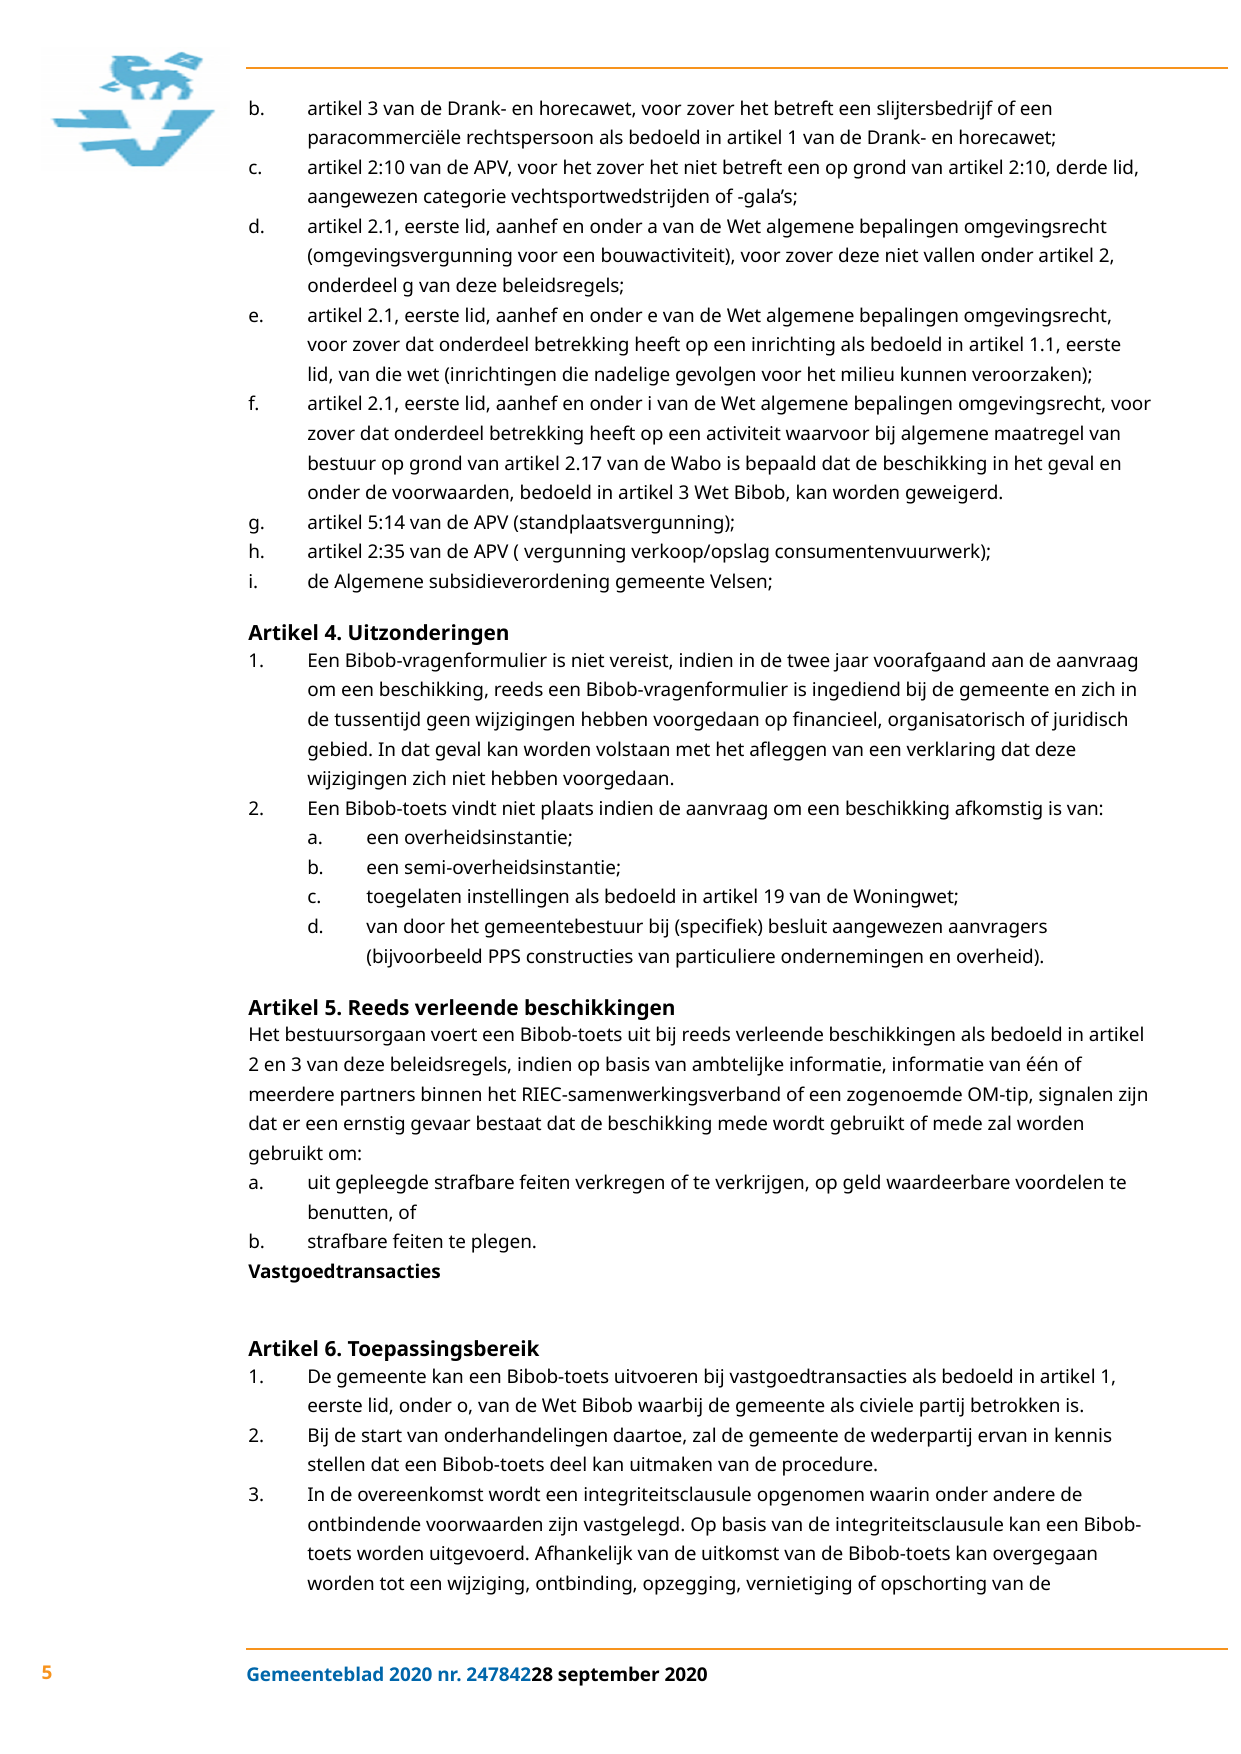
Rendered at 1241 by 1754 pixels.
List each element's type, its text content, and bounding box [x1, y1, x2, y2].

list artikel 5:14 van de APV (standplaatsvergunning); [248, 509, 1152, 535]
picture [41, 47, 231, 172]
text Artikel 4. Uitzonderingen [248, 618, 1152, 647]
list uit gepleegde strafbare feiten verkregen of te verkrijgen, op geld waardeerbare voordelen te benutten, of [248, 1169, 1152, 1225]
list artikel 2.1, eerste lid, aanhef en onder a van de Wet algemene bepalingen omgevingsrecht (omgevingsvergunning voor een bouwactiviteit), voor zover deze niet vallen onder artikel 2, onderdeel g van deze beleidsregels; [248, 213, 1152, 298]
list In de overeenkomst wordt een integriteitsclausule opgenomen waarin onder andere de ontbindende voorwaarden zijn vastgelegd. Op basis van de integriteitsclausule kan een Bibob-toets worden uitgevoerd. Afhankelijk van de uitkomst van de Bibob-toets kan overgegaan worden tot een wijziging, ontbinding, opzegging, vernietiging of opschorting van de [248, 1481, 1152, 1596]
text Vastgoedtransacties [248, 1258, 1152, 1284]
list de Algemene subsidieverordening gemeente Velsen; [248, 568, 1152, 594]
text Het bestuursorgaan voert een Bibob-toets uit bij reeds verleende beschikkingen als bedoeld in artikel 2 en 3 van deze beleidsregels, indien op basis van ambtelijke informatie, informatie van één of meerdere partners binnen het RIEC-samenwerkingsverband of een zogenoemde OM-tip, signalen zijn dat er een ernstig gevaar bestaat dat de beschikking mede wordt gebruikt of mede zal worden gebruikt om: [248, 1022, 1152, 1166]
list artikel 2.1, eerste lid, aanhef en onder e van de Wet algemene bepalingen omgevingsrecht, voor zover dat onderdeel betrekking heeft op een inrichting als bedoeld in artikel 1.1, eerste lid, van die wet (inrichtingen die nadelige gevolgen voor het milieu kunnen veroorzaken); [248, 302, 1152, 387]
list toegelaten instellingen als bedoeld in artikel 19 van de Woningwet; [307, 884, 1152, 909]
list van door het gemeentebestuur bij (specifiek) besluit aangewezen aanvragers (bijvoorbeeld PPS constructies van particuliere ondernemingen en overheid). [307, 913, 1152, 968]
list strafbare feiten te plegen. [248, 1229, 1152, 1254]
list artikel 2:35 van de APV ( vergunning verkoop/opslag consumentenvuurwerk); [248, 538, 1152, 564]
text Artikel 5. Reeds verleende beschikkingen [248, 993, 1152, 1022]
list een overheidsinstantie; [307, 824, 1152, 850]
list De gemeente kan een Bibob-toets uitvoeren bij vastgoedtransacties als bedoeld in artikel 1, eerste lid, onder o, van de Wet Bibob waarbij de gemeente als civiele partij betrokken is. [248, 1363, 1152, 1418]
text Artikel 6. Toepassingsbereik [248, 1334, 1152, 1363]
list artikel 2:10 van de APV, voor het zover het niet betreft een op grond van artikel 2:10, derde lid, aangewezen categorie vechtsportwedstrijden of -gala’s; [248, 154, 1152, 209]
list artikel 3 van de Drank- en horecawet, voor zover het betreft een slijtersbedrijf of een paracommerciële rechtspersoon als bedoeld in artikel 1 van de Drank- en horecawet; [248, 95, 1152, 150]
list Een Bibob-toets vindt niet plaats indien de aanvraag om een beschikking afkomstig is van: [248, 795, 1152, 821]
list een semi-overheidsinstantie; [307, 854, 1152, 880]
list artikel 2.1, eerste lid, aanhef en onder i van de Wet algemene bepalingen omgevingsrecht, voor zover dat onderdeel betrekking heeft op een activiteit waarvoor bij algemene maatregel van bestuur op grond van artikel 2.17 van de Wabo is bepaald dat de beschikking in het geval en onder de voorwaarden, bedoeld in artikel 3 Wet Bibob, kan worden geweigerd. [248, 391, 1152, 505]
list Een Bibob-vragenformulier is niet vereist, indien in de twee jaar voorafgaand aan de aanvraag om een beschikking, reeds een Bibob-vragenformulier is ingediend bij de gemeente en zich in de tussentijd geen wijzigingen hebben voorgedaan op financieel, organisatorisch of juridisch gebied. In dat geval kan worden volstaan met het afleggen van een verklaring dat deze wijzigingen zich niet hebben voorgedaan. [248, 647, 1152, 791]
list Bij de start van onderhandelingen daartoe, zal de gemeente de wederpartij ervan in kennis stellen dat een Bibob-toets deel kan uitmaken van de procedure. [248, 1422, 1152, 1477]
